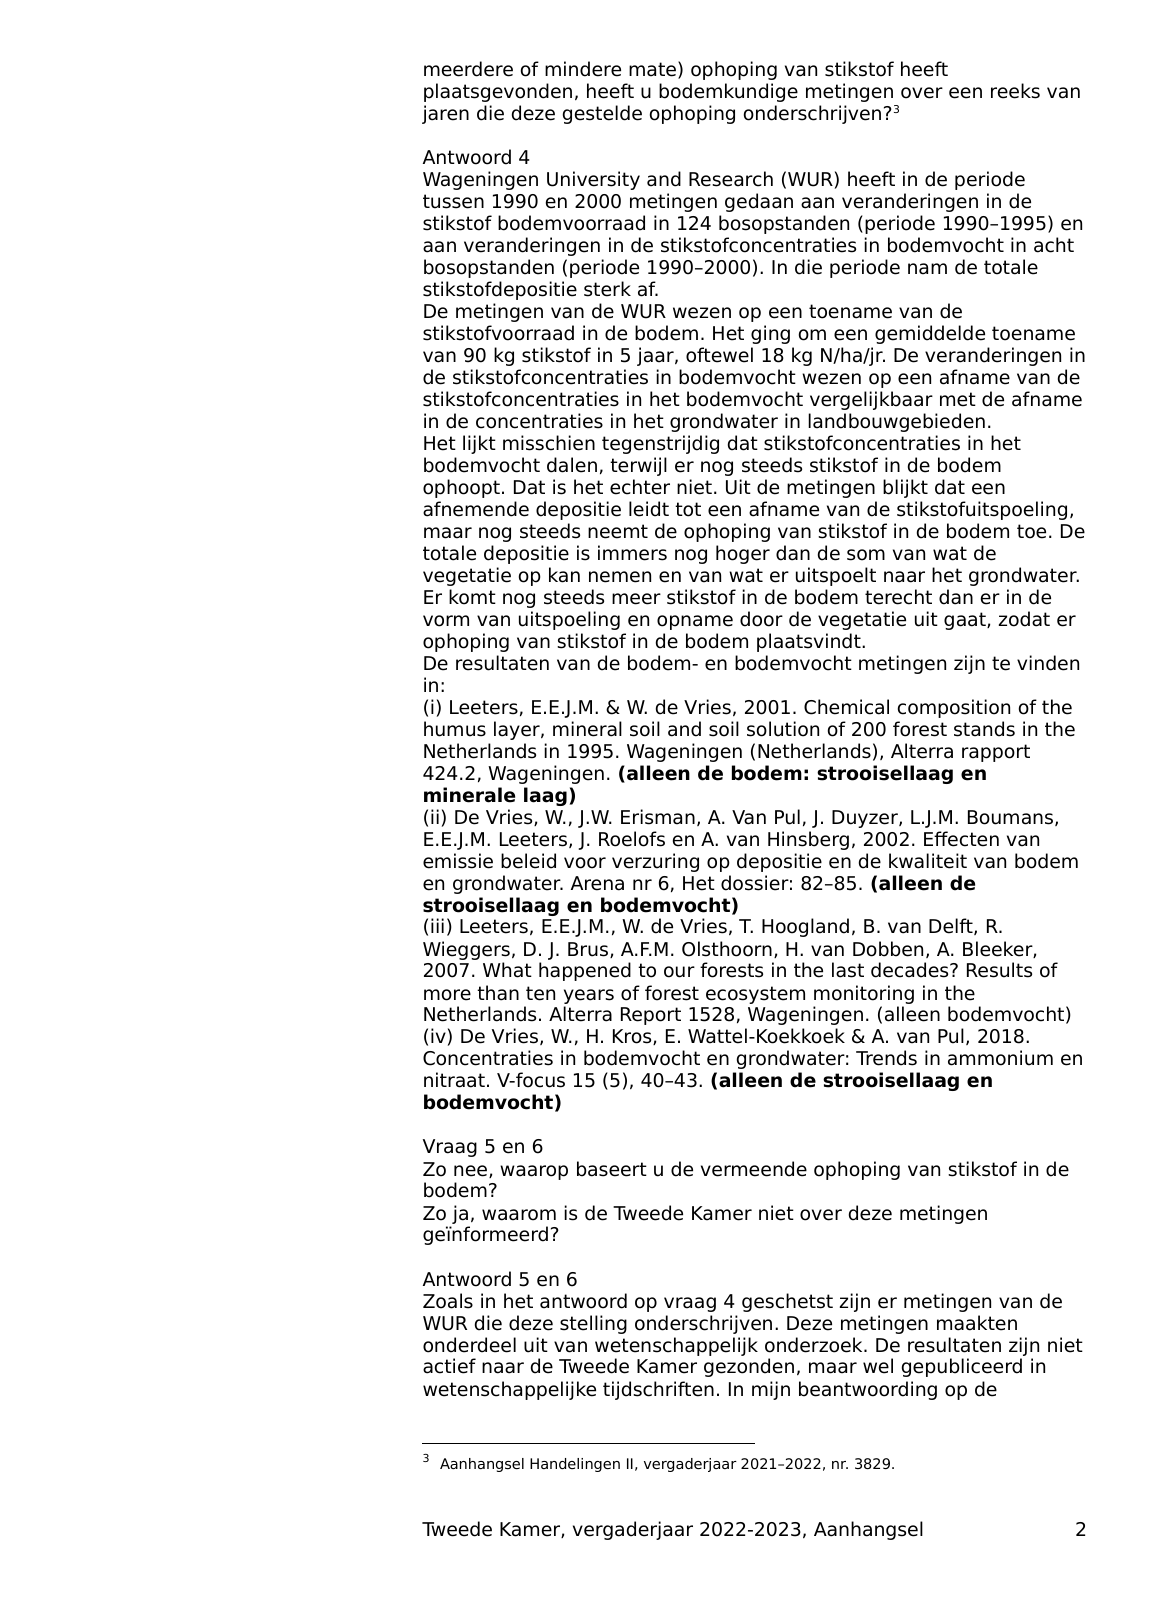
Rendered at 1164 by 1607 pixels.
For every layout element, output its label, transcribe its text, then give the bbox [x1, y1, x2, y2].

text meerdere of mindere mate) ophoping van stikstof heeft plaatsgevonden, heeft u bodemkundige metingen over een reeks van jaren die deze gestelde ophoping onderschrijven? [422, 59, 1087, 125]
text Vraag 5 en 6 [422, 1136, 1087, 1158]
text De metingen van de WUR wezen op een toename van de stikstofvoorraad in de bodem. Het ging om een gemiddelde toename van 90 kg stikstof in 5 jaar, oftewel 18 kg N/ha/jr. De veranderingen in de stikstofconcentraties in bodemvocht wezen op een afname van de stikstofconcentraties in het bodemvocht vergelijkbaar met de afname in de concentraties in het grondwater in landbouwgebieden. [422, 301, 1087, 433]
text Aanhangsel Handelingen II, vergaderjaar 2021–2022, nr. 3829. [422, 1452, 1087, 1474]
text Zo nee, waarop baseert u de vermeende ophoping van stikstof in de bodem? [422, 1158, 1087, 1202]
text Zoals in het antwoord op vraag 4 geschetst zijn er metingen van de WUR die deze stelling onderschrijven. Deze metingen maakten onderdeel uit van wetenschappelijk onderzoek. De resultaten zijn niet actief naar de Tweede Kamer gezonden, maar wel gepubliceerd in wetenschappelijke tijdschriften. In mijn beantwoording op de [422, 1291, 1087, 1400]
text Het lijkt misschien tegenstrijdig dat stikstofconcentraties in het bodemvocht dalen, terwijl er nog steeds stikstof in de bodem ophoopt. Dat is het echter niet. Uit de metingen blijkt dat een afnemende depositie leidt tot een afname van de stikstofuitspoeling, maar nog steeds neemt de ophoping van stikstof in de bodem toe. De totale depositie is immers nog hoger dan de som van wat de vegetatie op kan nemen en van wat er uitspoelt naar het grondwater. Er komt nog steeds meer stikstof in de bodem terecht dan er in de vorm van uitspoeling en opname door de vegetatie uit gaat, zodat er ophoping van stikstof in de bodem plaatsvindt. [422, 433, 1087, 653]
text De resultaten van de bodem- en bodemvocht metingen zijn te vinden in: [422, 653, 1087, 697]
text (iii) Leeters, E.E.J.M., W. de Vries, T. Hoogland, B. van Delft, R. Wieggers, D. J. Brus, A.F.M. Olsthoorn, H. van Dobben, A. Bleeker, 2007. What happened to our forests in the last decades? Results of more than ten years of forest ecosystem monitoring in the Netherlands. Alterra Report 1528, Wageningen. (alleen bodemvocht) [422, 916, 1087, 1026]
text Zo ja, waarom is de Tweede Kamer niet over deze metingen geïnformeerd? [422, 1202, 1087, 1246]
text Antwoord 5 en 6 [422, 1268, 1087, 1291]
text (ii) De Vries, W., J.W. Erisman, A. Van Pul, J. Duyzer, L.J.M. Boumans, E.E.J.M. Leeters, J. Roelofs en A. van Hinsberg, 2002. Effecten van emissie beleid voor verzuring op depositie en de kwaliteit van bodem en grondwater. Arena nr 6, Het dossier: 82–85. (alleen de strooisellaag en bodemvocht) [422, 807, 1087, 916]
text (i) Leeters, E.E.J.M. & W. de Vries, 2001. Chemical composition of the humus layer, mineral soil and soil solution of 200 forest stands in the Netherlands in 1995. Wageningen (Netherlands), Alterra rapport 424.2, Wageningen. (alleen de bodem: strooisellaag en minerale laag) [422, 697, 1087, 807]
text (iv) De Vries, W., H. Kros, E. Wattel-Koekkoek & A. van Pul, 2018. Concentraties in bodemvocht en grondwater: Trends in ammonium en nitraat. V-focus 15 (5), 40–43. (alleen de strooisellaag en bodemvocht) [422, 1026, 1087, 1114]
text Antwoord 4 [422, 147, 1087, 169]
text Wageningen University and Research (WUR) heeft in de periode tussen 1990 en 2000 metingen gedaan aan veranderingen in de stikstof bodemvoorraad in 124 bosopstanden (periode 1990–1995) en aan veranderingen in de stikstofconcentraties in bodemvocht in acht bosopstanden (periode 1990–2000). In die periode nam de totale stikstofdepositie sterk af. [422, 169, 1087, 301]
